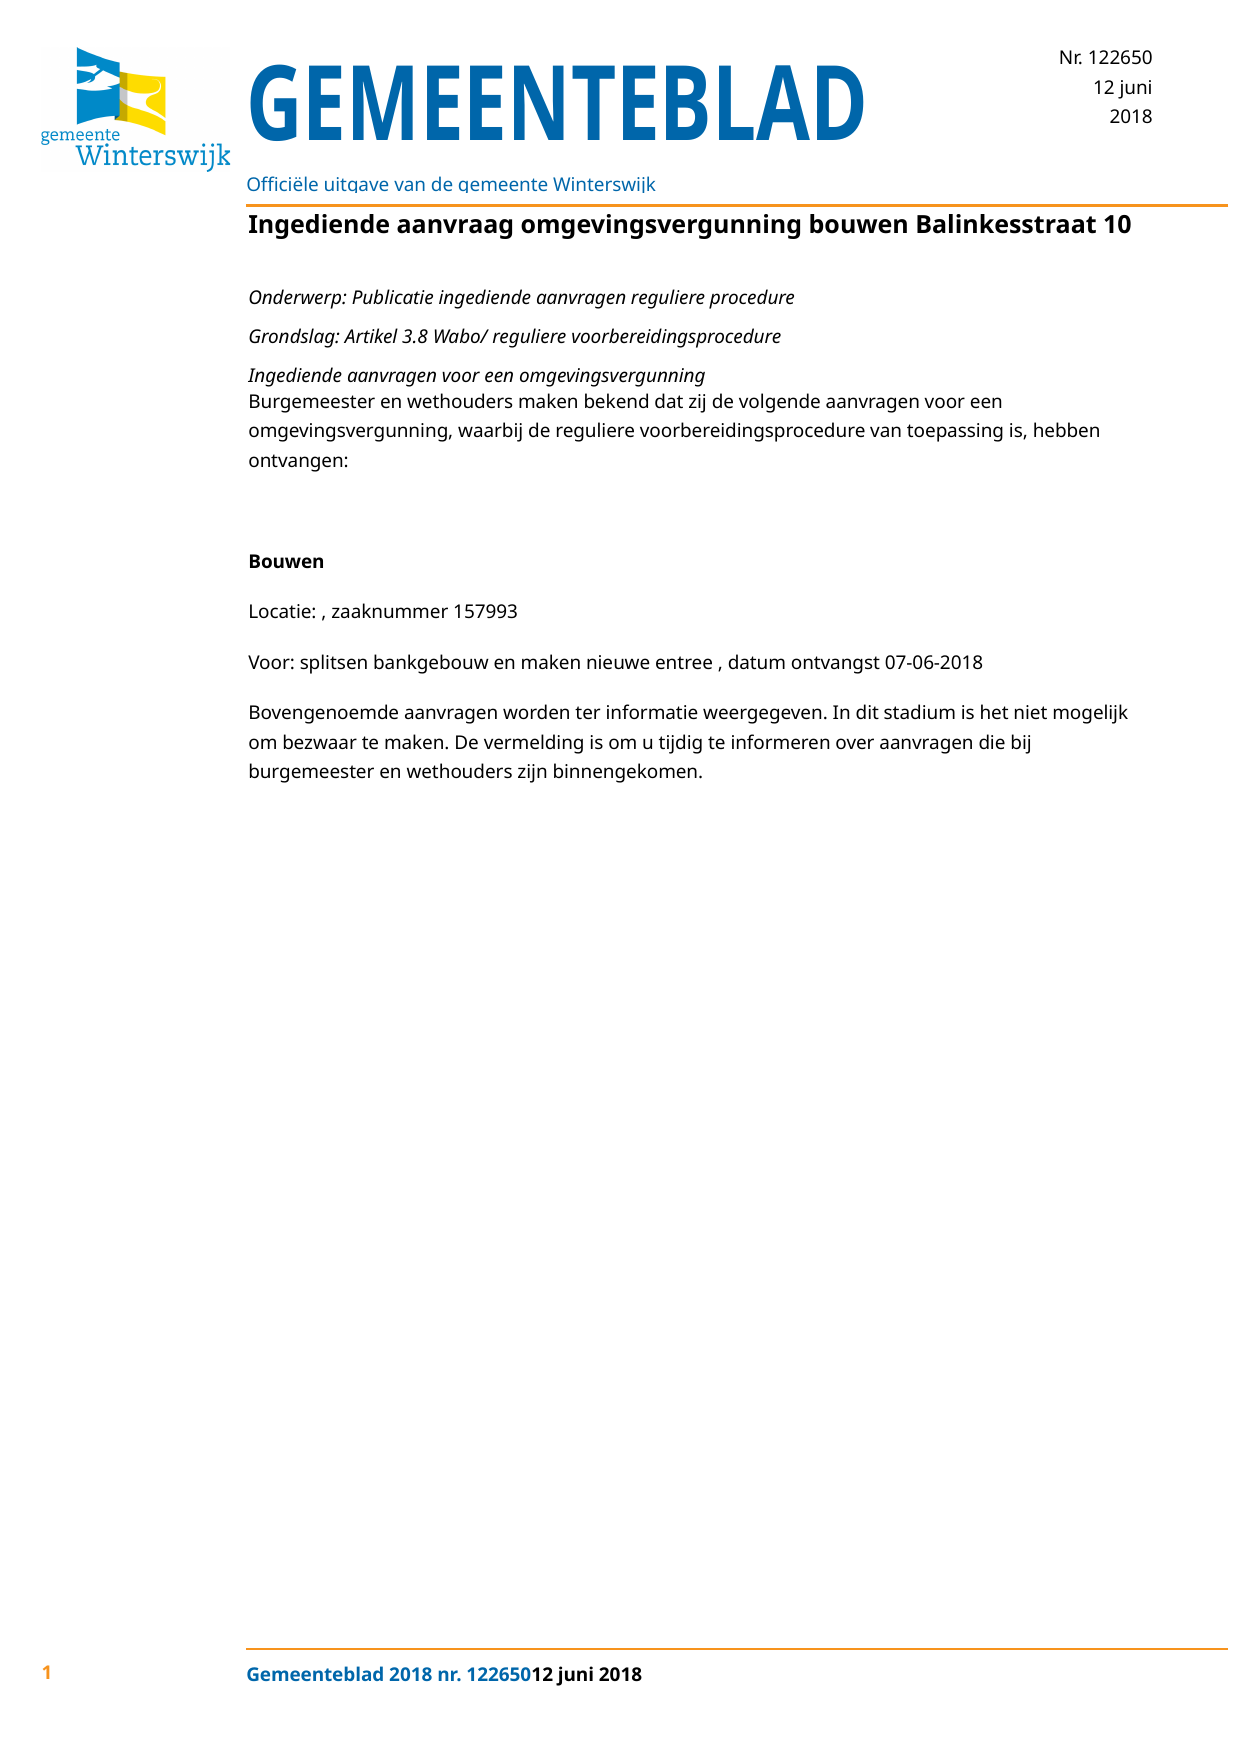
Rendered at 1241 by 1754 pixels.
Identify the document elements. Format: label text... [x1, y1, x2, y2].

text Locatie: , zaaknummer 157993 [248, 598, 1152, 624]
text Burgemeester en wethouders maken bekend dat zij de volgende aanvragen voor een omgevingsvergunning, waarbij de reguliere voorbereidingsprocedure van toepassing is, hebben ontvangen: [248, 388, 1152, 473]
picture [41, 47, 231, 172]
text Ingediende aanvraag omgevingsvergunning bouwen Balinkesstraat 10 [248, 207, 1152, 241]
text Onderwerp: Publicatie ingediende aanvragen reguliere procedure [248, 284, 1152, 309]
text Ingediende aanvragen voor een omgevingsvergunning [248, 362, 1152, 388]
text Bovengenoemde aanvragen worden ter informatie weergegeven. In dit stadium is het niet mogelijk om bezwaar te maken. De vermelding is om u tijdig te informeren over aanvragen die bij burgemeester en wethouders zijn binnengekomen. [248, 699, 1152, 784]
text Voor: splitsen bankgebouw en maken nieuwe entree , datum ontvangst 07-06-2018 [248, 649, 1152, 675]
text Bouwen [248, 548, 1152, 574]
picture [225, 153, 231, 162]
text Grondslag: Artikel 3.8 Wabo/ reguliere voorbereidingsprocedure [248, 323, 1152, 349]
